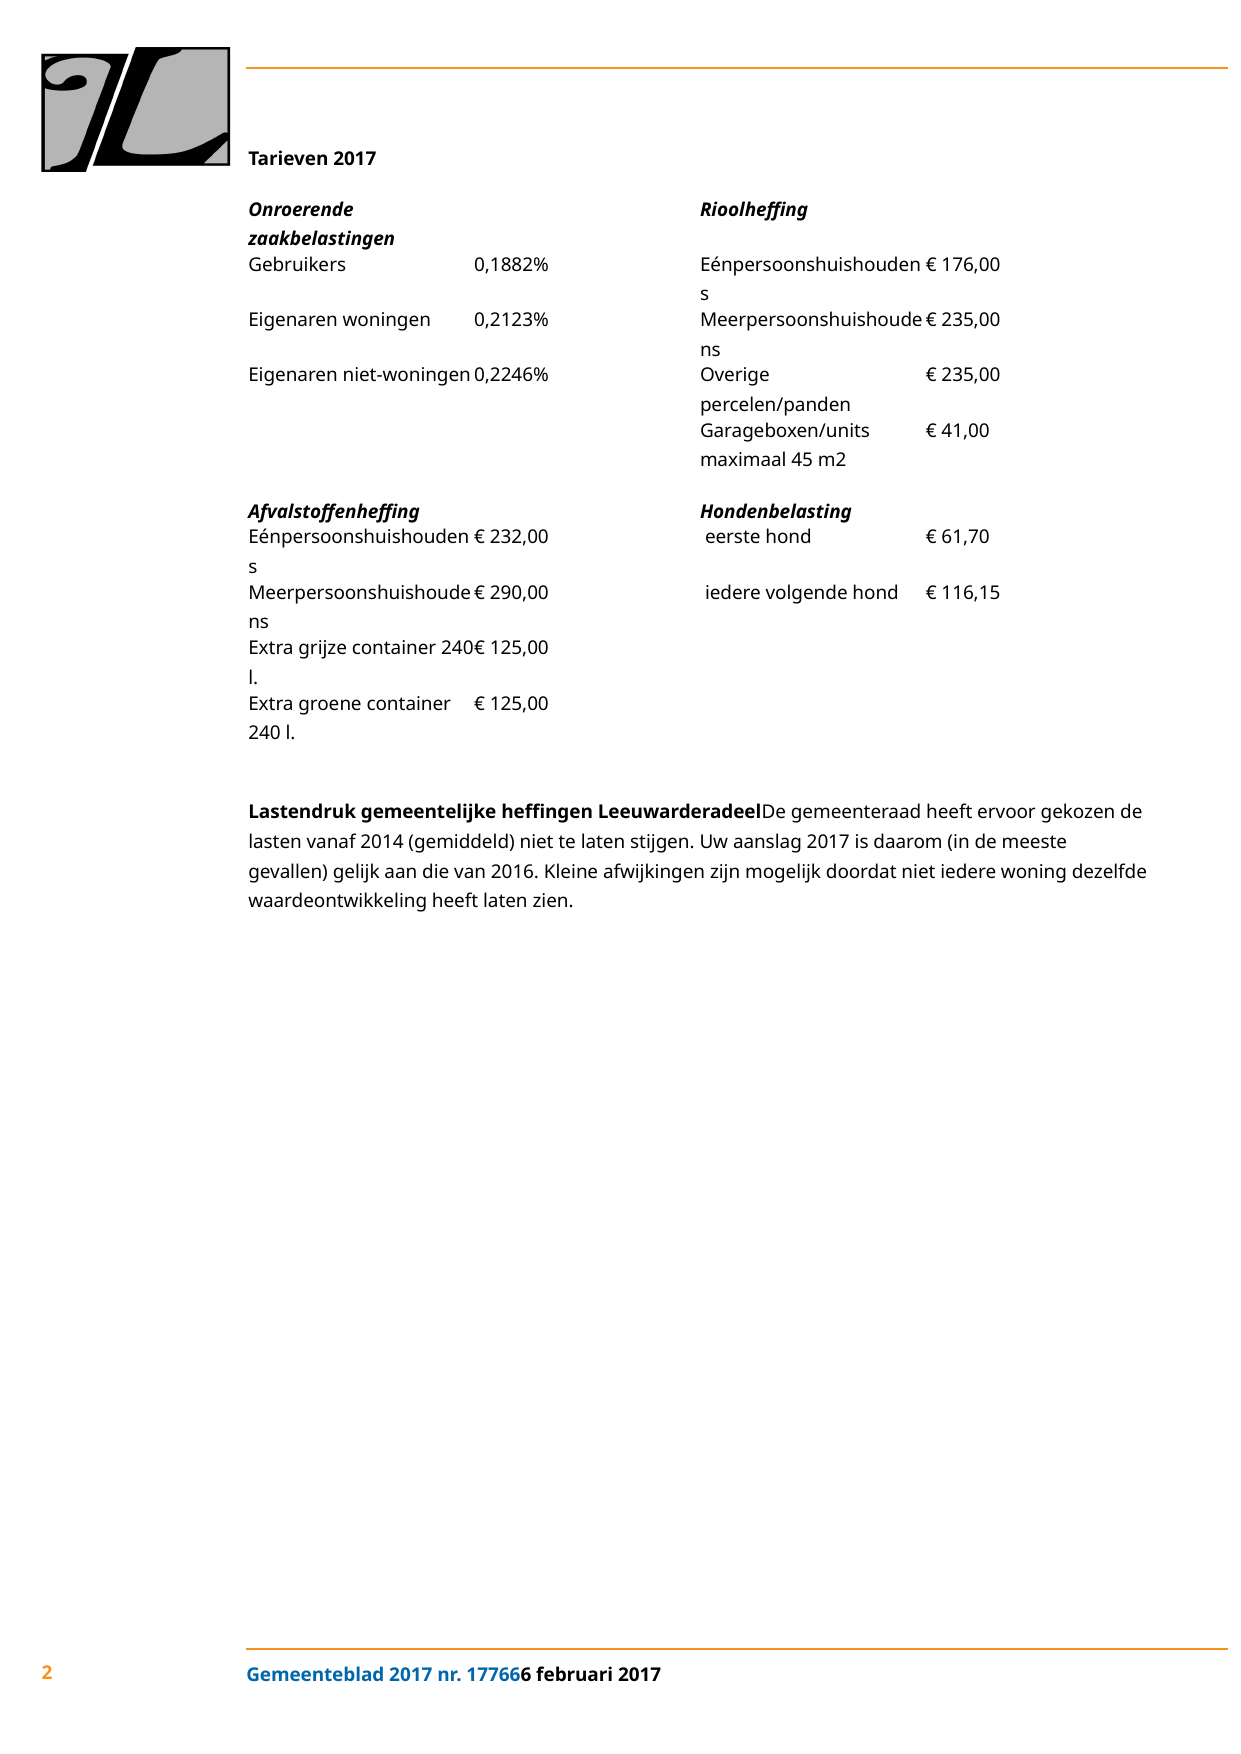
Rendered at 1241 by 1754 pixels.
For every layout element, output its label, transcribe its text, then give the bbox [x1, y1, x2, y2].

table_cell Meerpersoonshuishoudens [248, 579, 474, 634]
table_cell Eénpersoonshuishoudens [700, 251, 926, 306]
table_cell [248, 417, 474, 472]
table_cell [700, 472, 926, 498]
table_cell [926, 472, 1152, 498]
table_cell € 125,00 [474, 690, 700, 745]
table_cell 0,2123% [474, 306, 700, 362]
table_cell [248, 472, 474, 498]
table_header Onroerende zaakbelastingen [248, 196, 474, 251]
table_cell [474, 417, 700, 472]
table_cell Afvalstoffenheffing [248, 498, 474, 524]
table_cell [700, 690, 926, 745]
picture [41, 47, 231, 172]
table_cell Extra grijze container 240 l. [248, 634, 474, 690]
table_cell [926, 498, 1152, 524]
table_cell Gebruikers [248, 251, 474, 306]
table_header Rioolheffing [700, 196, 926, 251]
table_cell € 61,70 [926, 524, 1152, 579]
table_cell € 235,00 [926, 362, 1152, 417]
table_cell 0,2246% [474, 362, 700, 417]
table_cell € 235,00 [926, 306, 1152, 362]
table_cell Meerpersoonshuishoudens [700, 306, 926, 362]
table_cell Eigenaren niet-woningen [248, 362, 474, 417]
table_cell eerste hond [700, 524, 926, 579]
table_cell € 176,00 [926, 251, 1152, 306]
table_cell [700, 634, 926, 690]
table_header [474, 196, 700, 251]
table_cell Eigenaren woningen [248, 306, 474, 362]
table_cell Eénpersoonshuishoudens [248, 524, 474, 579]
table_cell iedere volgende hond [700, 579, 926, 634]
table_cell [474, 472, 700, 498]
table_cell Extra groene container 240 l. [248, 690, 474, 745]
table_cell Overige percelen/panden [700, 362, 926, 417]
table_cell [926, 634, 1152, 690]
table_header [926, 196, 1152, 251]
text Tarieven 2017 [248, 145, 1152, 171]
table_cell 0,1882% [474, 251, 700, 306]
table_cell € 232,00 [474, 524, 700, 579]
table_cell € 116,15 [926, 579, 1152, 634]
table_cell € 290,00 [474, 579, 700, 634]
table_cell [926, 690, 1152, 745]
table_cell Hondenbelasting [700, 498, 926, 524]
table_cell Garageboxen/units maximaal 45 m2 [700, 417, 926, 472]
table_cell [474, 498, 700, 524]
table_cell € 41,00 [926, 417, 1152, 472]
table_cell € 125,00 [474, 634, 700, 690]
text Lastendruk gemeentelijke heffingen LeeuwarderadeelDe gemeenteraad heeft ervoor gekozen de lasten vanaf 2014 (gemiddeld) niet te laten stijgen. Uw aanslag 2017 is daarom (in de meeste gevallen) gelijk aan die van 2016. Kleine afwijkingen zijn mogelijk doordat niet iedere woning dezelfde waardeontwikkeling heeft laten zien. [248, 799, 1152, 913]
